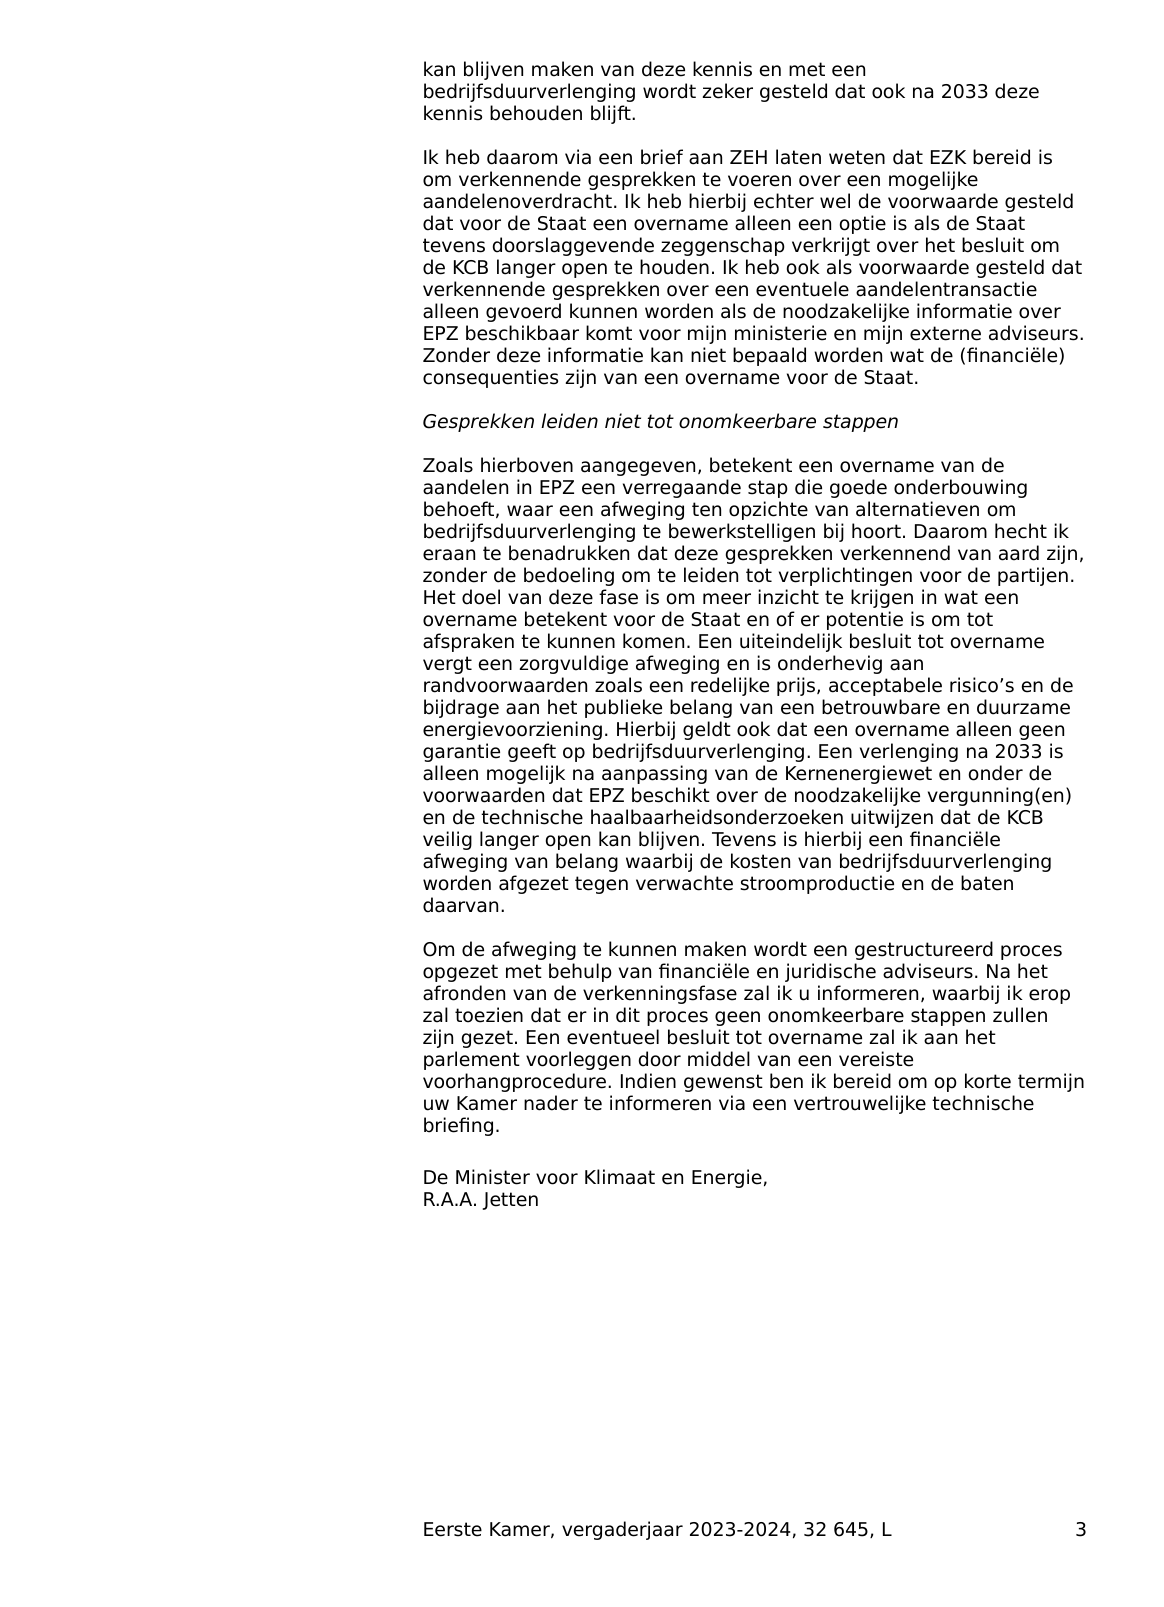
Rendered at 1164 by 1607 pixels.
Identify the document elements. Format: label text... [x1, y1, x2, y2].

text Zoals hierboven aangegeven, betekent een overname van de aandelen in EPZ een verregaande stap die goede onderbouwing behoeft, waar een afweging ten opzichte van alternatieven om bedrijfsduurverlenging te bewerkstelligen bij hoort. Daarom hecht ik eraan te benadrukken dat deze gesprekken verkennend van aard zijn, zonder de bedoeling om te leiden tot verplichtingen voor de partijen. Het doel van deze fase is om meer inzicht te krijgen in wat een overname betekent voor de Staat en of er potentie is om tot afspraken te kunnen komen. Een uiteindelijk besluit tot overname vergt een zorgvuldige afweging en is onderhevig aan randvoorwaarden zoals een redelijke prijs, acceptabele risico’s en de bijdrage aan het publieke belang van een betrouwbare en duurzame energievoorziening. Hierbij geldt ook dat een overname alleen geen garantie geeft op bedrijfsduurverlenging. Een verlenging na 2033 is alleen mogelijk na aanpassing van de Kernenergiewet en onder de voorwaarden dat EPZ beschikt over de noodzakelijke vergunning(en) en de technische haalbaarheidsonderzoeken uitwijzen dat de KCB veilig langer open kan blijven. Tevens is hierbij een financiële afweging van belang waarbij de kosten van bedrijfsduurverlenging worden afgezet tegen verwachte stroomproductie en de baten daarvan. [422, 455, 1087, 917]
text kan blijven maken van deze kennis en met een bedrijfsduurverlenging wordt zeker gesteld dat ook na 2033 deze kennis behouden blijft. [422, 59, 1087, 125]
text De Minister voor Klimaat en Energie, R.A.A. Jetten [422, 1167, 1087, 1211]
text Om de afweging te kunnen maken wordt een gestructureerd proces opgezet met behulp van financiële en juridische adviseurs. Na het afronden van de verkenningsfase zal ik u informeren, waarbij ik erop zal toezien dat er in dit proces geen onomkeerbare stappen zullen zijn gezet. Een eventueel besluit tot overname zal ik aan het parlement voorleggen door middel van een vereiste voorhangprocedure. Indien gewenst ben ik bereid om op korte termijn uw Kamer nader te informeren via een vertrouwelijke technische briefing. [422, 939, 1087, 1137]
text Ik heb daarom via een brief aan ZEH laten weten dat EZK bereid is om verkennende gesprekken te voeren over een mogelijke aandelenoverdracht. Ik heb hierbij echter wel de voorwaarde gesteld dat voor de Staat een overname alleen een optie is als de Staat tevens doorslaggevende zeggenschap verkrijgt over het besluit om de KCB langer open te houden. Ik heb ook als voorwaarde gesteld dat verkennende gesprekken over een eventuele aandelentransactie alleen gevoerd kunnen worden als de noodzakelijke informatie over EPZ beschikbaar komt voor mijn ministerie en mijn externe adviseurs. Zonder deze informatie kan niet bepaald worden wat de (financiële) consequenties zijn van een overname voor de Staat. [422, 147, 1087, 389]
subtitle Gesprekken leiden niet tot onomkeerbare stappen [422, 411, 1087, 433]
